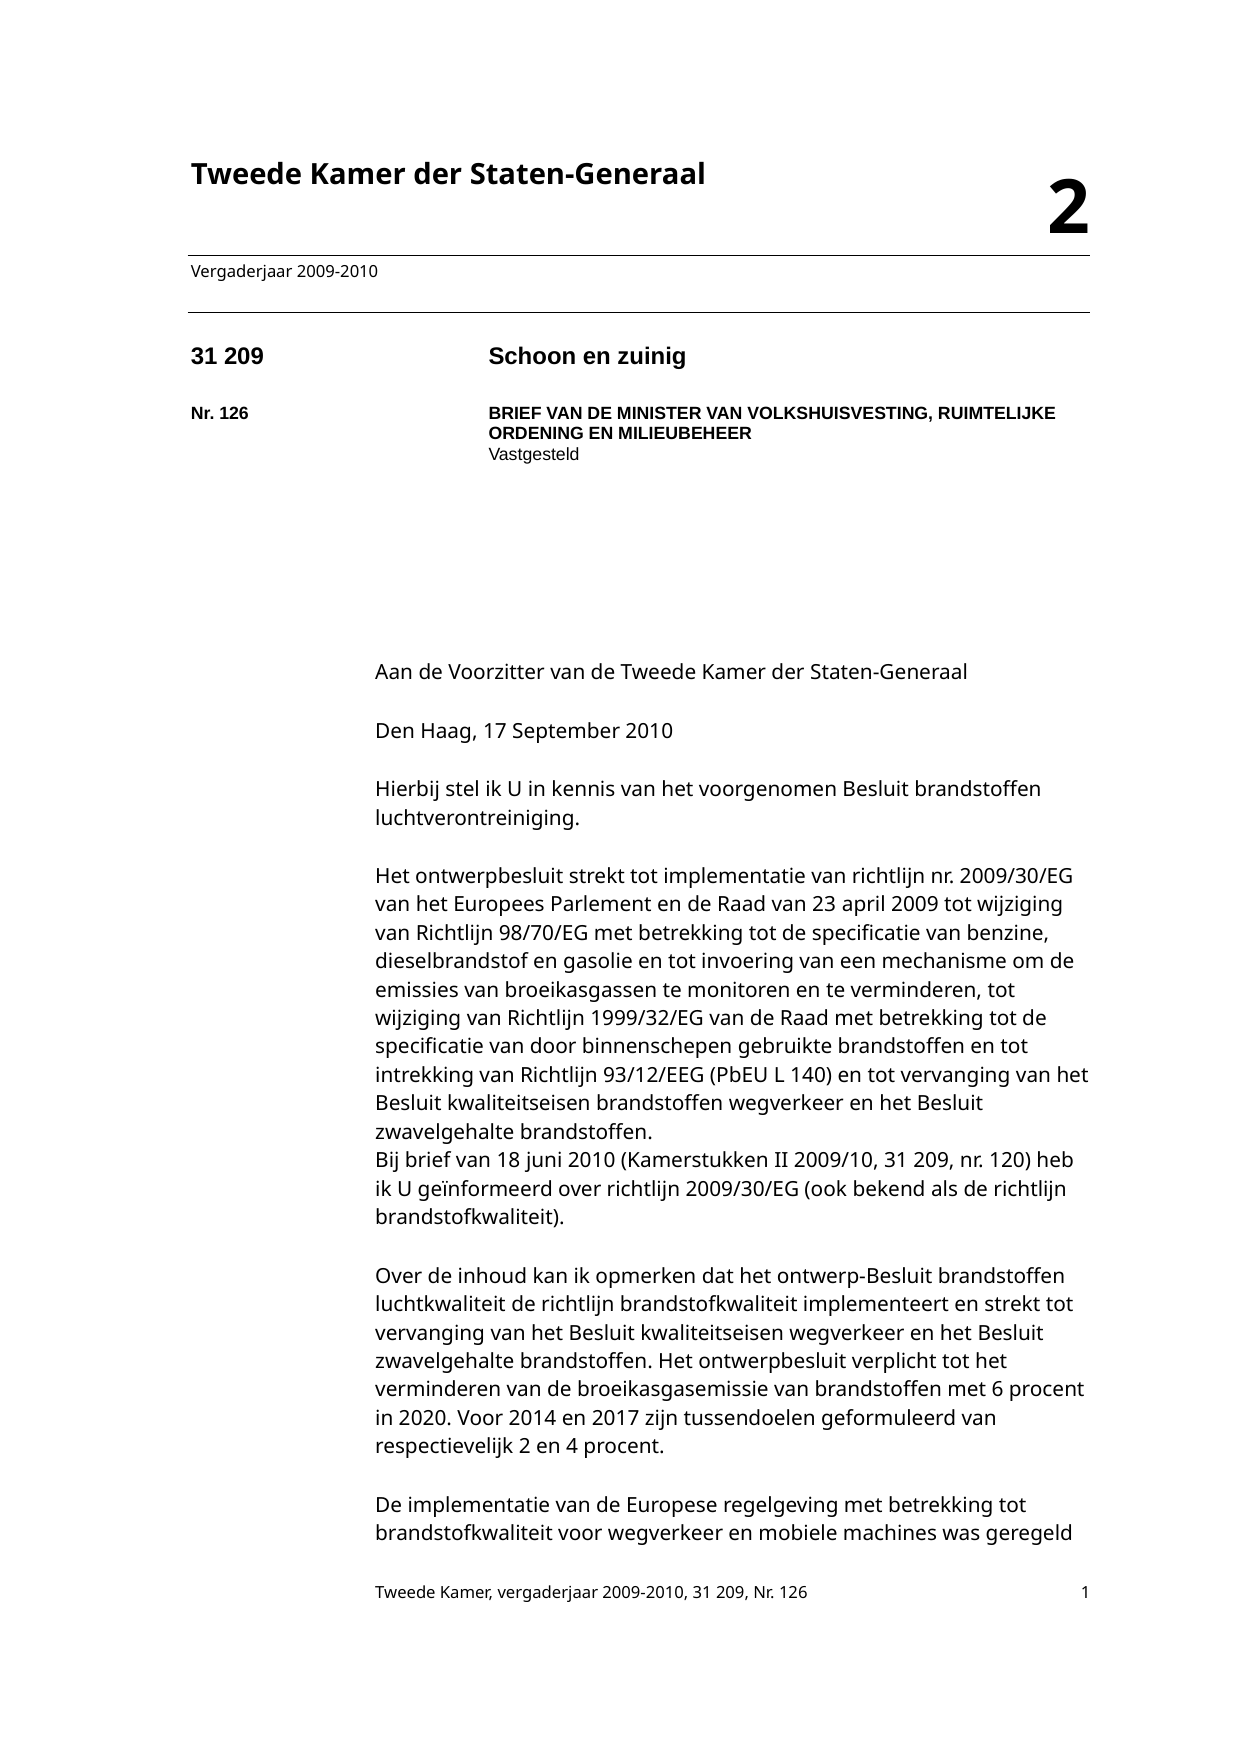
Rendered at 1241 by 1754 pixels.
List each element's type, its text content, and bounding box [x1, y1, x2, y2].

text Bij brief van 18 juni 2010 (Kamerstukken II 2009/10, 31 209, nr. 120) heb ik U geïnformeerd over richtlijn 2009/30/EG (ook bekend als de richtlijn brandstofkwaliteit). [375, 1145, 1090, 1231]
text De implementatie van de Europese regelgeving met betrekking tot brandstofkwaliteit voor wegverkeer en mobiele machines was geregeld [375, 1490, 1090, 1547]
text Hierbij stel ik U in kennis van het voorgenomen Besluit brandstoffen luchtverontreiniging. [375, 774, 1090, 831]
table_cell [188, 313, 485, 339]
table_cell Vergaderjaar 2009-2010 [188, 256, 485, 312]
text Aan de Voorzitter van de Tweede Kamer der Staten-Generaal [375, 657, 1090, 686]
text Over de inhoud kan ik opmerken dat het ontwerp-Besluit brandstoffen luchtkwaliteit de richtlijn brandstofkwaliteit implementeert en strekt tot vervanging van het Besluit kwaliteitseisen wegverkeer en het Besluit zwavelgehalte brandstoffen. Het ontwerpbesluit verplicht tot het verminderen van de broeikasgasemissie van brandstoffen met 6 procent in 2020. Voor 2014 en 2017 zijn tussendoelen geformuleerd van respectievelijk 2 en 4 procent. [375, 1261, 1090, 1460]
table_cell BRIEF VAN DE MINISTER VAN VOLKSHUISVESTING, RUIMTELIJKE ORDENING EN MILIEUBEHEER Vastgesteld [485, 399, 1090, 539]
table_cell [485, 256, 1090, 312]
table_cell Nr. 126 [188, 399, 485, 539]
table_cell 31 209 [188, 339, 485, 399]
table_cell Schoon en zuinig [485, 339, 1090, 399]
text Het ontwerpbesluit strekt tot implementatie van richtlijn nr. 2009/30/EG van het Europees Parlement en de Raad van 23 april 2009 tot wijziging van Richtlijn 98/70/EG met betrekking tot de specificatie van benzine, dieselbrandstof en gasolie en tot invoering van een mechanisme om de emissies van broeikasgassen te monitoren en te verminderen, tot wijziging van Richtlijn 1999/32/EG van de Raad met betrekking tot de specificatie van door binnenschepen gebruikte brandstoffen en tot intrekking van Richtlijn 93/12/EEG (PbEU L 140) en tot vervanging van het Besluit kwaliteitseisen brandstoffen wegverkeer en het Besluit zwavelgehalte brandstoffen. [375, 861, 1090, 1145]
table_header Tweede Kamer der Staten-Generaal [188, 150, 909, 255]
text Den Haag, 17 September 2010 [375, 716, 1090, 744]
table_cell [485, 313, 1090, 339]
table_header 2 [910, 150, 1090, 255]
